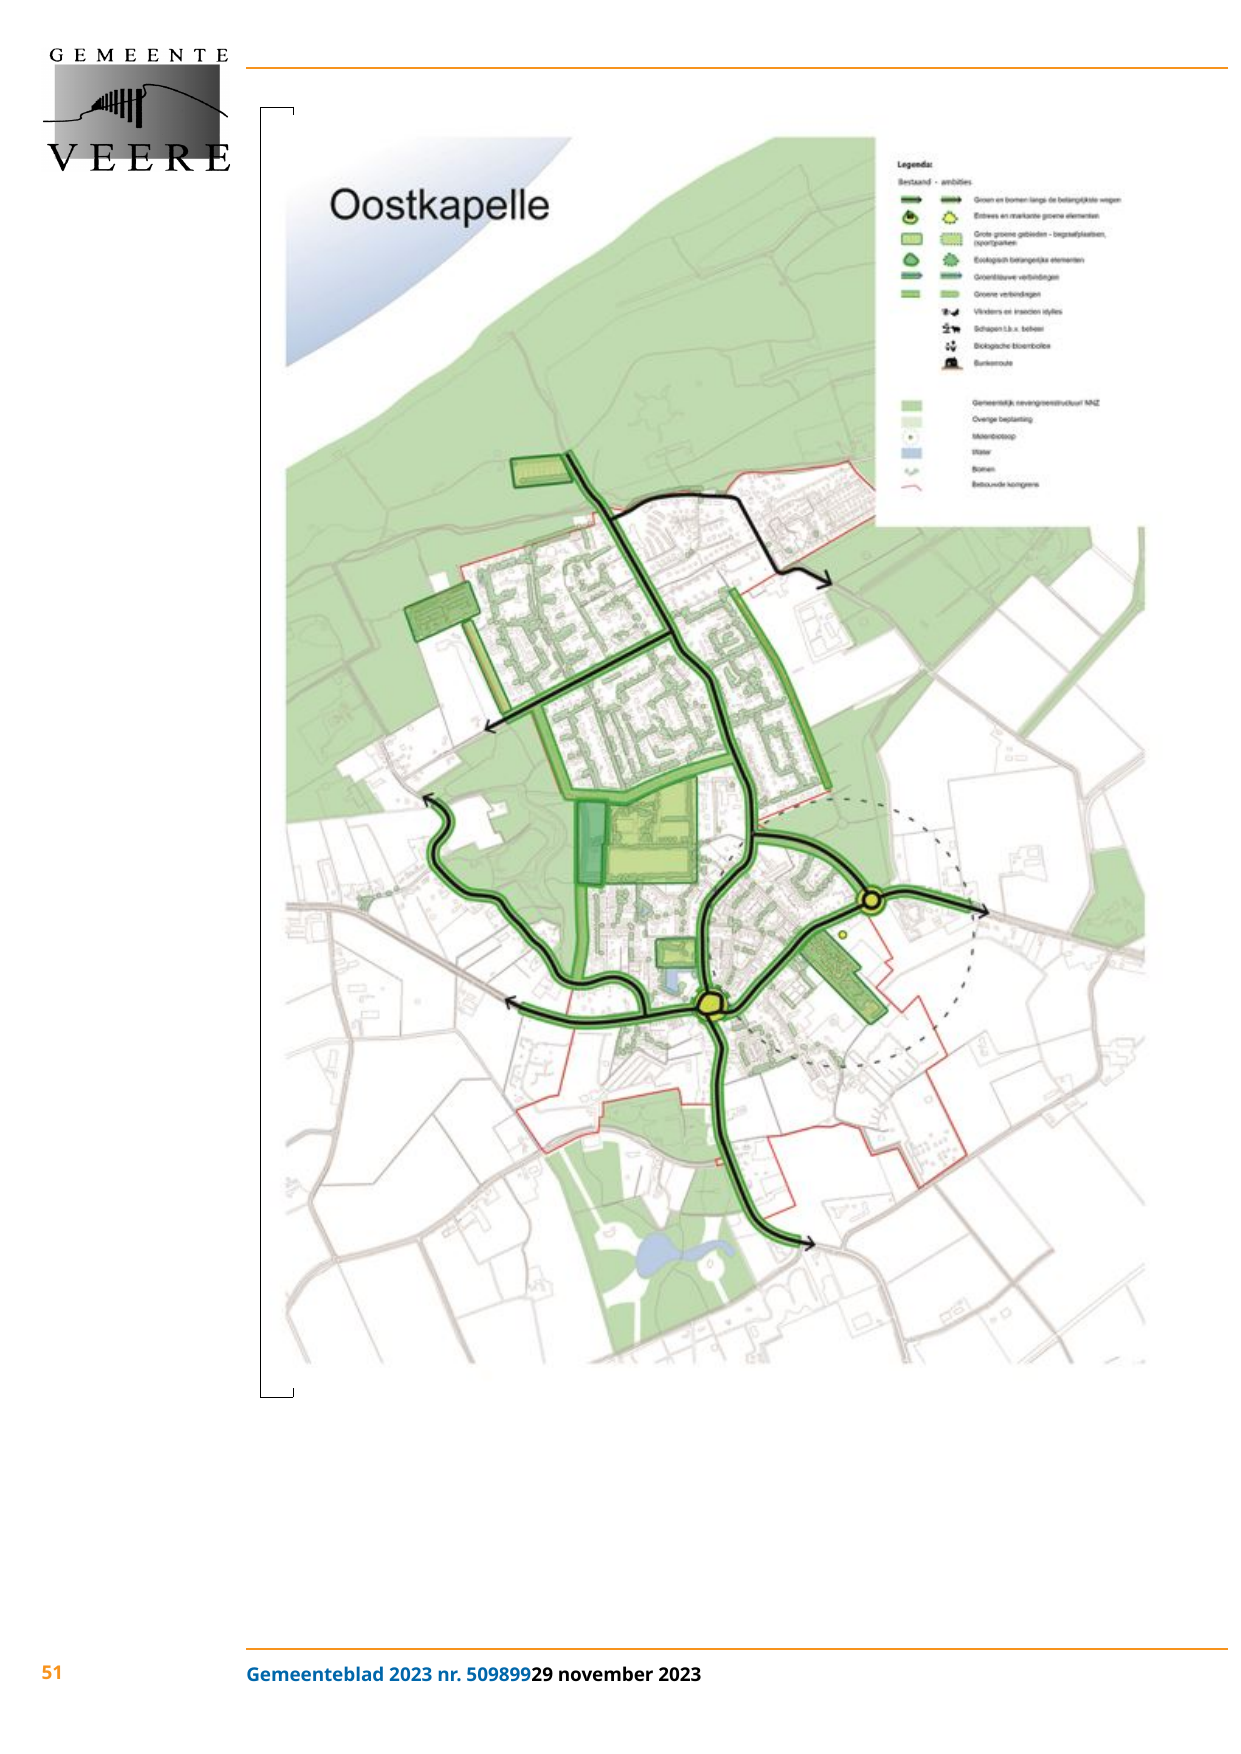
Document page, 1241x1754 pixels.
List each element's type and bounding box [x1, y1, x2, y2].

picture [41, 47, 231, 172]
picture [268, 115, 1173, 1388]
